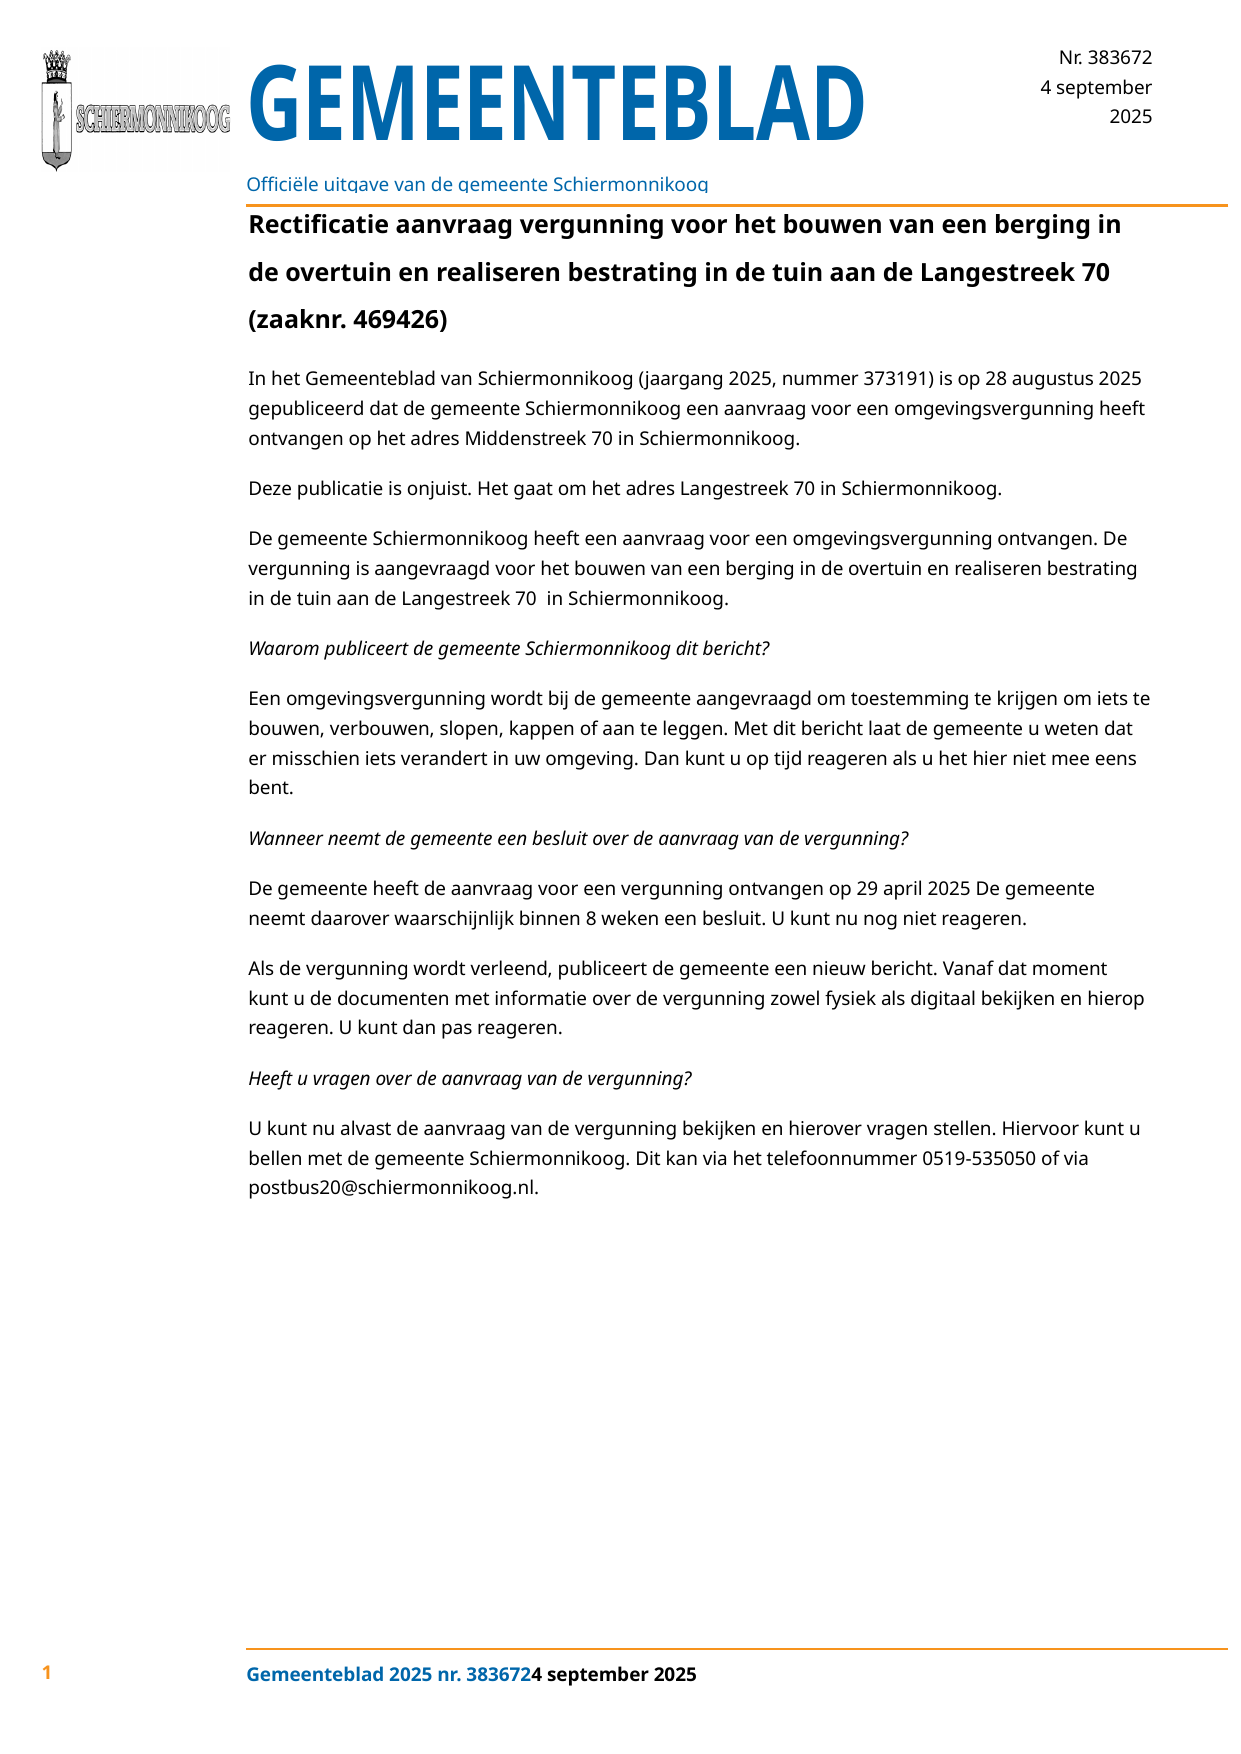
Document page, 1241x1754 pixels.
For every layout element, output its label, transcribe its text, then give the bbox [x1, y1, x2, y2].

text De gemeente Schiermonnikoog heeft een aanvraag voor een omgevingsvergunning ontvangen. De vergunning is aangevraagd voor het bouwen van een berging in de overtuin en realiseren bestrating in de tuin aan de Langestreek 70 in Schiermonnikoog. [248, 526, 1152, 610]
text In het Gemeenteblad van Schiermonnikoog (jaargang 2025, nummer 373191) is op 28 augustus 2025 gepubliceerd dat de gemeente Schiermonnikoog een aanvraag voor een omgevingsvergunning heeft ontvangen op het adres Middenstreek 70 in Schiermonnikoog. [248, 366, 1152, 450]
text Als de vergunning wordt verleend, publiceert de gemeente een nieuw bericht. Vanaf dat moment kunt u de documenten met informatie over de vergunning zowel fysiek als digitaal bekijken en hierop reageren. U kunt dan pas reageren. [248, 955, 1152, 1040]
text Waarom publiceert de gemeente Schiermonnikoog dit bericht? [248, 635, 1152, 661]
text Wanneer neemt de gemeente een besluit over de aanvraag van de vergunning? [248, 825, 1152, 850]
text Deze publicatie is onjuist. Het gaat om het adres Langestreek 70 in Schiermonnikoog. [248, 475, 1152, 501]
text De gemeente heeft de aanvraag voor een vergunning ontvangen op 29 april 2025 De gemeente neemt daarover waarschijnlijk binnen 8 weken een besluit. U kunt nu nog niet reageren. [248, 875, 1152, 930]
picture [41, 47, 231, 172]
text Rectificatie aanvraag vergunning voor het bouwen van een berging in de overtuin en realiseren bestrating in de tuin aan de Langestreek 70 (zaaknr. 469426) [248, 207, 1152, 336]
text U kunt nu alvast de aanvraag van de vergunning bekijken en hierover vragen stellen. Hiervoor kunt u bellen met de gemeente Schiermonnikoog. Dit kan via het telefoonnummer 0519-535050 of via postbus20@schiermonnikoog.nl. [248, 1115, 1152, 1200]
text Heeft u vragen over de aanvraag van de vergunning? [248, 1065, 1152, 1090]
text Een omgevingsvergunning wordt bij de gemeente aangevraagd om toestemming te krijgen om iets te bouwen, verbouwen, slopen, kappen of aan te leggen. Met dit bericht laat de gemeente u weten dat er misschien iets verandert in uw omgeving. Dan kunt u op tijd reageren als u het hier niet mee eens bent. [248, 686, 1152, 800]
